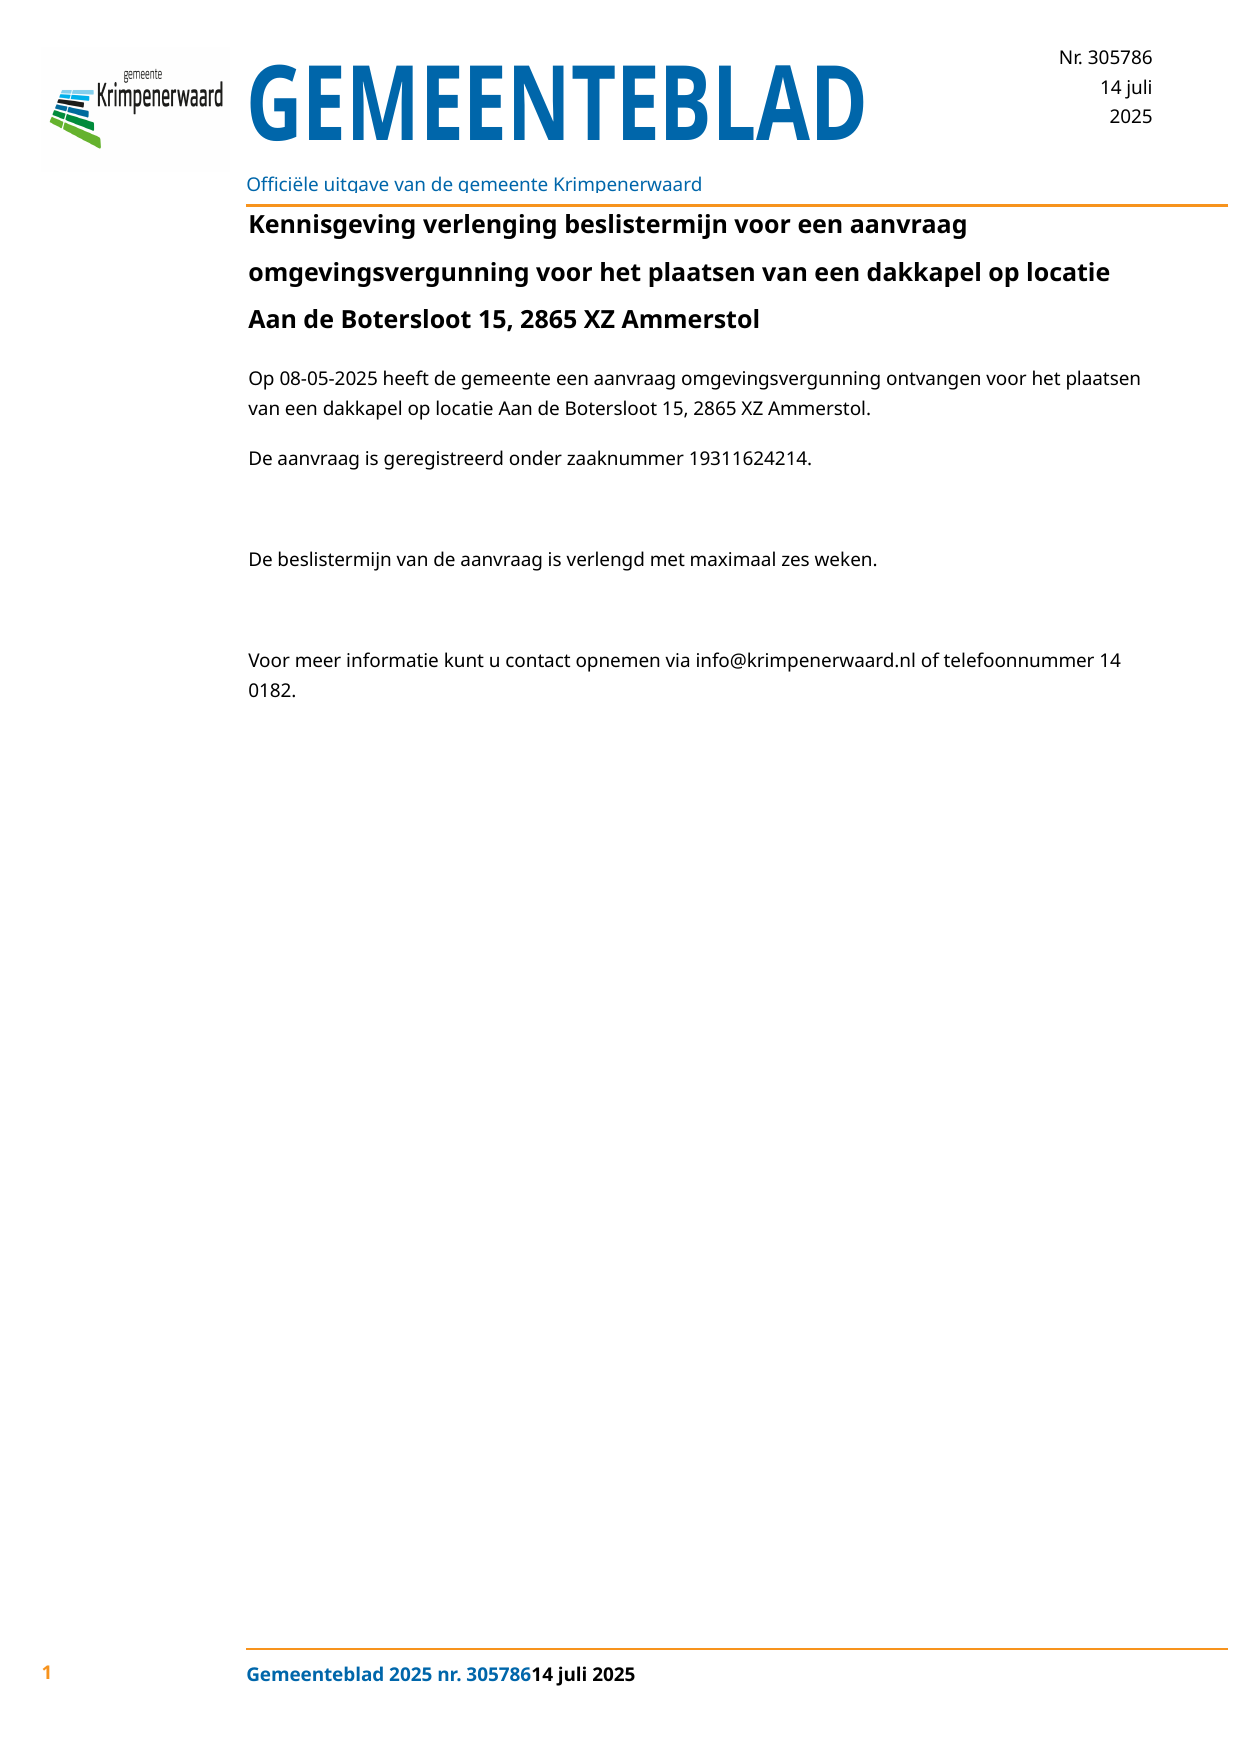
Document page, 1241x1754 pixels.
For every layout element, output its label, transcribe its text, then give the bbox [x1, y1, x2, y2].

text Voor meer informatie kunt u contact opnemen via info@krimpenerwaard.nl of telefoonnummer 14 0182. [248, 647, 1152, 702]
picture [41, 47, 231, 172]
text Kennisgeving verlenging beslistermijn voor een aanvraag omgevingsvergunning voor het plaatsen van een dakkapel op locatie Aan de Botersloot 15, 2865 XZ Ammerstol [248, 207, 1152, 336]
text De aanvraag is geregistreerd onder zaaknummer 19311624214. [248, 446, 1152, 471]
text De beslistermijn van de aanvraag is verlengd met maximaal zes weken. [248, 546, 1152, 572]
text Op 08-05-2025 heeft de gemeente een aanvraag omgevingsvergunning ontvangen voor het plaatsen van een dakkapel op locatie Aan de Botersloot 15, 2865 XZ Ammerstol. [248, 366, 1152, 421]
